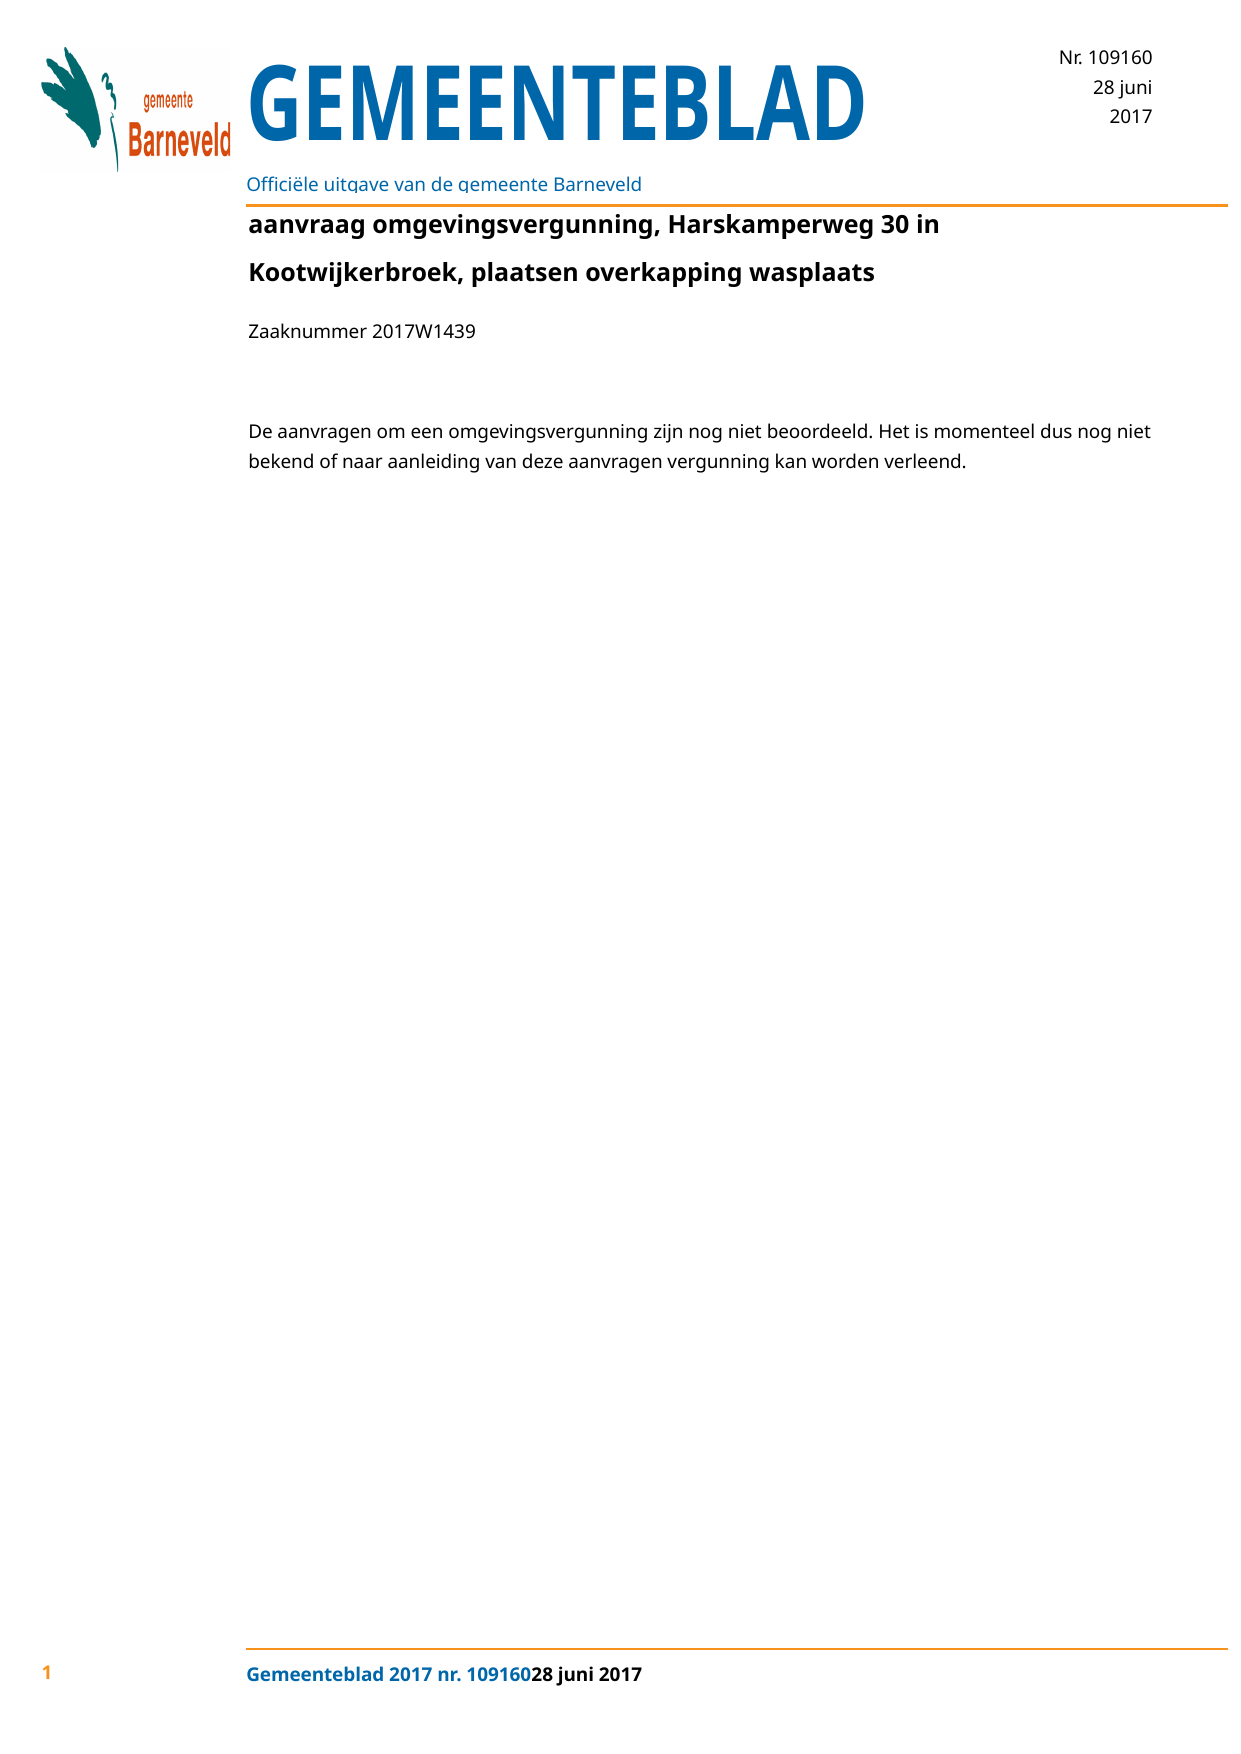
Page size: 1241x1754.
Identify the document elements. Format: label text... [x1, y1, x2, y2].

text De aanvragen om een omgevingsvergunning zijn nog niet beoordeeld. Het is momenteel dus nog niet bekend of naar aanleiding van deze aanvragen vergunning kan worden verleend. [248, 419, 1152, 474]
picture [41, 47, 231, 172]
text aanvraag omgevingsvergunning, Harskamperweg 30 in Kootwijkerbroek, plaatsen overkapping wasplaats [248, 207, 1152, 288]
text Zaaknummer 2017W1439 [248, 318, 1152, 344]
